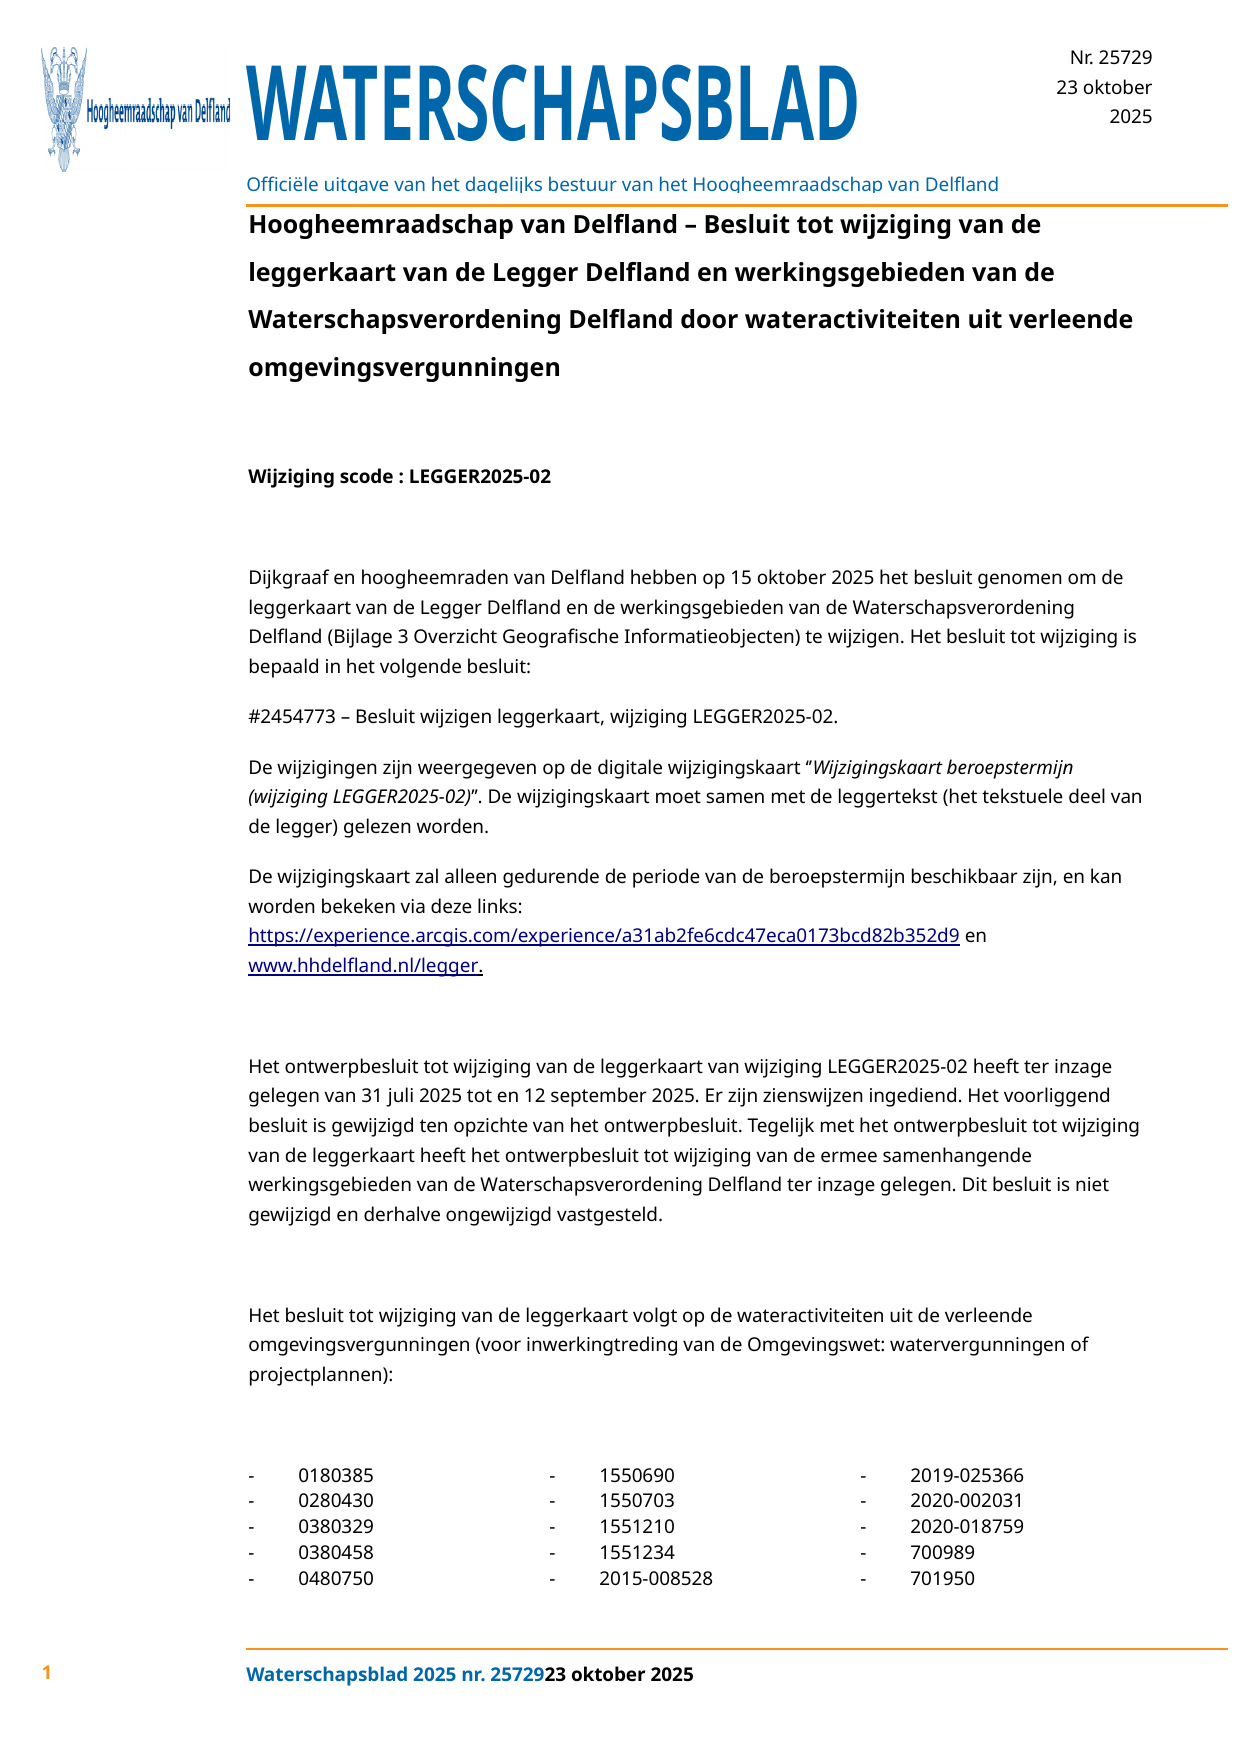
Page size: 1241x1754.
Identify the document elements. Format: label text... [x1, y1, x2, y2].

table_cell - 2020-002031 [860, 1488, 1152, 1513]
text Het ontwerpbesluit tot wijziging van de leggerkaart van wijziging LEGGER2025-02 heeft ter inzage gelegen van 31 juli 2025 tot en 12 september 2025. Er zijn zienswijzen ingediend. Het voorliggend besluit is gewijzigd ten opzichte van het ontwerpbesluit. Tegelijk met het ontwerpbesluit tot wijziging van de leggerkaart heeft het ontwerpbesluit tot wijziging van de ermee samenhangende werkingsgebieden van de Waterschapsverordening Delfland ter inzage gelegen. Dit besluit is niet gewijzigd en derhalve ongewijzigd vastgesteld. [248, 1053, 1152, 1227]
table_cell - 700989 [860, 1539, 1152, 1565]
text Hoogheemraadschap van Delfland – Besluit tot wijziging van de leggerkaart van de Legger Delfland en werkingsgebieden van de Waterschapsverordening Delfland door wateractiviteiten uit verleende omgevingsvergunningen [248, 207, 1152, 384]
table_cell - 1551234 [549, 1539, 860, 1565]
picture [41, 47, 231, 172]
table_header - 1550690 [549, 1462, 860, 1488]
text #2454773 – Besluit wijzigen leggerkaart, wijziging LEGGER2025-02. [248, 703, 1152, 729]
text De wijzigingen zijn weergegeven op de digitale wijzigingskaart ‘’Wijzigingskaart beroepstermijn (wijziging LEGGER2025-02)’’. De wijzigingskaart moet samen met de leggertekst (het tekstuele deel van de legger) gelezen worden. [248, 754, 1152, 839]
text De wijzigingskaart zal alleen gedurende de periode van de beroepstermijn beschikbaar zijn, en kan worden bekeken via deze links: https://experience.arcgis.com/experience/a31ab2fe6cdc47eca0173bcd82b352d9 en www.hhdelfland.nl/legger. [248, 863, 1152, 978]
text Dijkgraaf en hoogheemraden van Delfland hebben op 15 oktober 2025 het besluit genomen om de leggerkaart van de Legger Delfland en de werkingsgebieden van de Waterschapsverordening Delfland (Bijlage 3 Overzicht Geografische Informatieobjecten) te wijzigen. Het besluit tot wijziging is bepaald in het volgende besluit: [248, 564, 1152, 679]
table_cell - 0380458 [248, 1539, 549, 1565]
table_cell - 2015-008528 [549, 1565, 860, 1591]
table_cell - 0280430 [248, 1488, 549, 1513]
table_cell - 701950 [860, 1565, 1152, 1591]
text Wijziging scode : LEGGER2025-02 [248, 463, 1152, 489]
table_header - 2019-025366 [860, 1462, 1152, 1488]
table_header - 0180385 [248, 1462, 549, 1488]
text Het besluit tot wijziging van de leggerkaart volgt op de wateractiviteiten uit de verleende omgevingsvergunningen (voor inwerkingtreding van de Omgevingswet: watervergunningen of projectplannen): [248, 1302, 1152, 1387]
table_cell - 0380329 [248, 1514, 549, 1539]
table_cell - 1551210 [549, 1514, 860, 1539]
table_cell - 2020-018759 [860, 1514, 1152, 1539]
table_cell - 0480750 [248, 1565, 549, 1591]
table_cell - 1550703 [549, 1488, 860, 1513]
